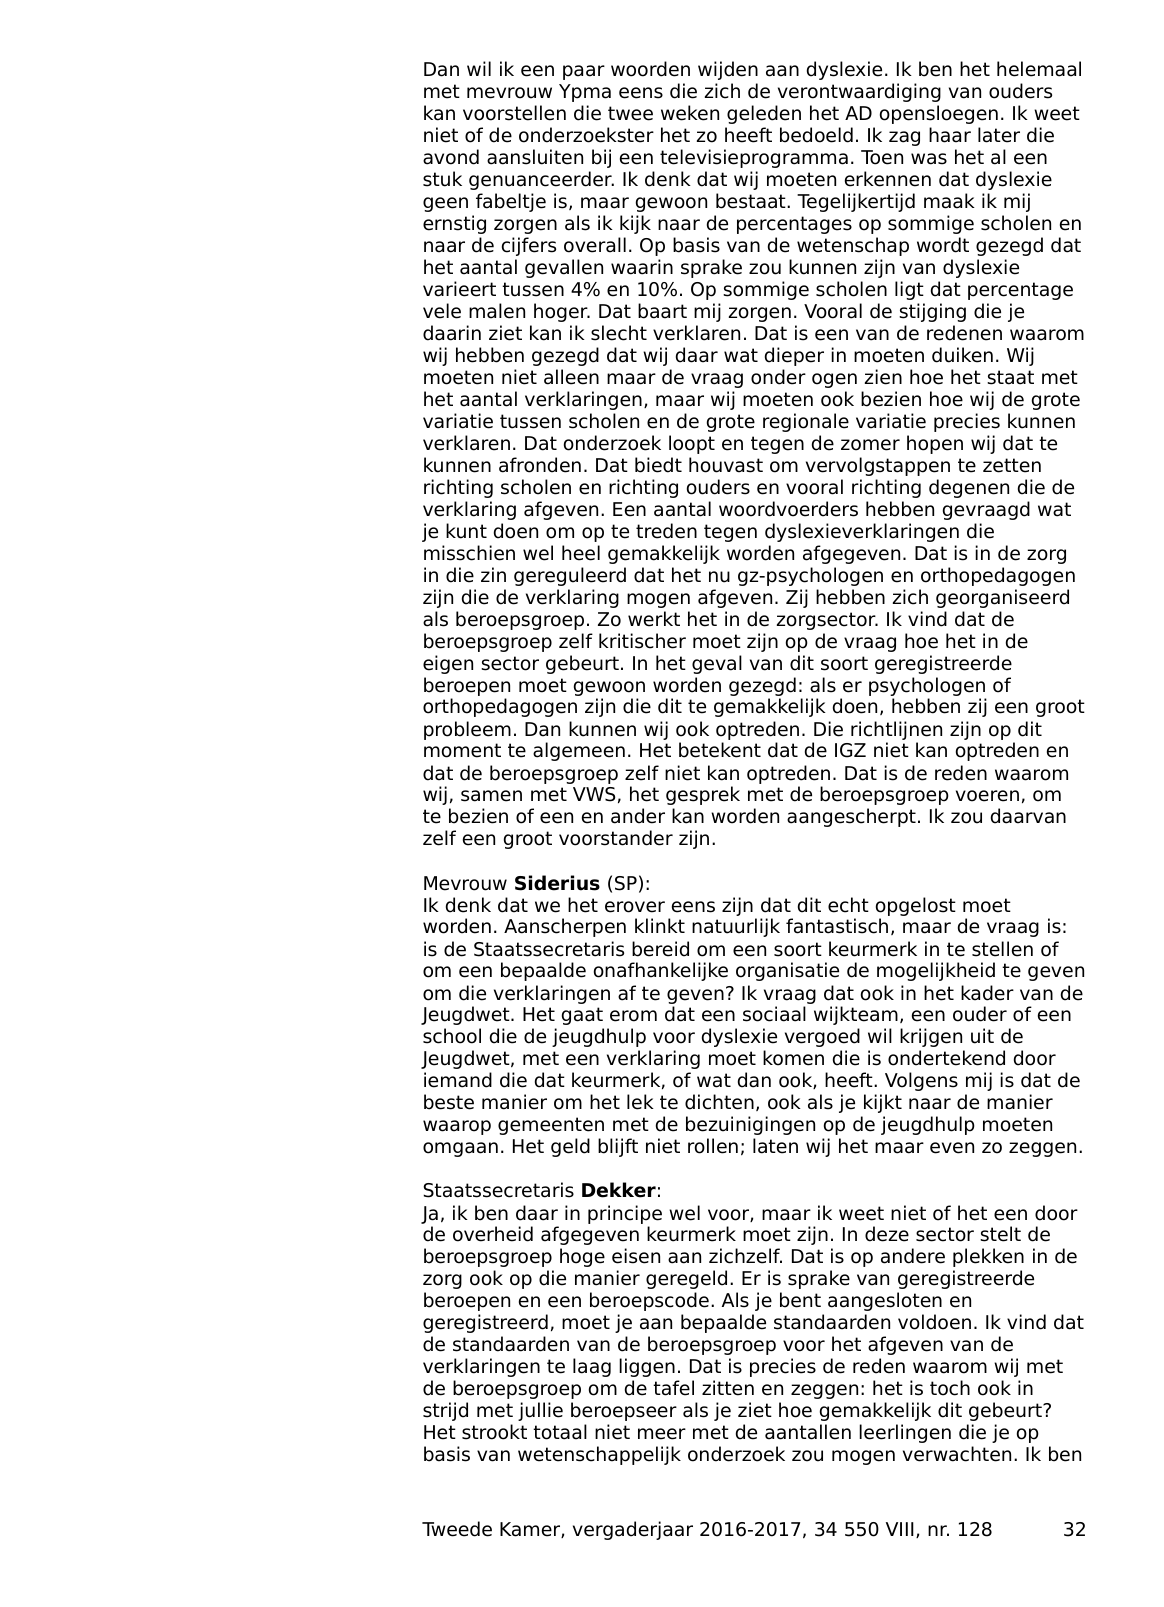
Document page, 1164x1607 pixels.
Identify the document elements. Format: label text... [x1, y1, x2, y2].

text Mevrouw Siderius (SP): [422, 872, 1087, 894]
text Staatssecretaris Dekker: [422, 1180, 1087, 1202]
text Ja, ik ben daar in principe wel voor, maar ik weet niet of het een door de overheid afgegeven keurmerk moet zijn. In deze sector stelt de beroepsgroep hoge eisen aan zichzelf. Dat is op andere plekken in de zorg ook op die manier geregeld. Er is sprake van geregistreerde beroepen en een beroepscode. Als je bent aangesloten en geregistreerd, moet je aan bepaalde standaarden voldoen. Ik vind dat de standaarden van de beroepsgroep voor het afgeven van de verklaringen te laag liggen. Dat is precies de reden waarom wij met de beroepsgroep om de tafel zitten en zeggen: het is toch ook in strijd met jullie beroepseer als je ziet hoe gemakkelijk dit gebeurt? Het strookt totaal niet meer met de aantallen leerlingen die je op basis van wetenschappelijk onderzoek zou mogen verwachten. Ik ben [422, 1202, 1087, 1466]
text Ik denk dat we het erover eens zijn dat dit echt opgelost moet worden. Aanscherpen klinkt natuurlijk fantastisch, maar de vraag is: is de Staatssecretaris bereid om een soort keurmerk in te stellen of om een bepaalde onafhankelijke organisatie de mogelijkheid te geven om die verklaringen af te geven? Ik vraag dat ook in het kader van de Jeugdwet. Het gaat erom dat een sociaal wijkteam, een ouder of een school die de jeugdhulp voor dyslexie vergoed wil krijgen uit de Jeugdwet, met een verklaring moet komen die is ondertekend door iemand die dat keurmerk, of wat dan ook, heeft. Volgens mij is dat de beste manier om het lek te dichten, ook als je kijkt naar de manier waarop gemeenten met de bezuinigingen op de jeugdhulp moeten omgaan. Het geld blijft niet rollen; laten wij het maar even zo zeggen. [422, 894, 1087, 1158]
text Dan wil ik een paar woorden wijden aan dyslexie. Ik ben het helemaal met mevrouw Ypma eens die zich de verontwaardiging van ouders kan voorstellen die twee weken geleden het AD opensloegen. Ik weet niet of de onderzoekster het zo heeft bedoeld. Ik zag haar later die avond aansluiten bij een televisieprogramma. Toen was het al een stuk genuanceerder. Ik denk dat wij moeten erkennen dat dyslexie geen fabeltje is, maar gewoon bestaat. Tegelijkertijd maak ik mij ernstig zorgen als ik kijk naar de percentages op sommige scholen en naar de cijfers overall. Op basis van de wetenschap wordt gezegd dat het aantal gevallen waarin sprake zou kunnen zijn van dyslexie varieert tussen 4% en 10%. Op sommige scholen ligt dat percentage vele malen hoger. Dat baart mij zorgen. Vooral de stijging die je daarin ziet kan ik slecht verklaren. Dat is een van de redenen waarom wij hebben gezegd dat wij daar wat dieper in moeten duiken. Wij moeten niet alleen maar de vraag onder ogen zien hoe het staat met het aantal verklaringen, maar wij moeten ook bezien hoe wij de grote variatie tussen scholen en de grote regionale variatie precies kunnen verklaren. Dat onderzoek loopt en tegen de zomer hopen wij dat te kunnen afronden. Dat biedt houvast om vervolgstappen te zetten richting scholen en richting ouders en vooral richting degenen die de verklaring afgeven. Een aantal woordvoerders hebben gevraagd wat je kunt doen om op te treden tegen dyslexieverklaringen die misschien wel heel gemakkelijk worden afgegeven. Dat is in de zorg in die zin gereguleerd dat het nu gz-psychologen en orthopedagogen zijn die de verklaring mogen afgeven. Zij hebben zich georganiseerd als beroepsgroep. Zo werkt het in de zorgsector. Ik vind dat de beroepsgroep zelf kritischer moet zijn op de vraag hoe het in de eigen sector gebeurt. In het geval van dit soort geregistreerde beroepen moet gewoon worden gezegd: als er psychologen of orthopedagogen zijn die dit te gemakkelijk doen, hebben zij een groot probleem. Dan kunnen wij ook optreden. Die richtlijnen zijn op dit moment te algemeen. Het betekent dat de IGZ niet kan optreden en dat de beroepsgroep zelf niet kan optreden. Dat is de reden waarom wij, samen met VWS, het gesprek met de beroepsgroep voeren, om te bezien of een en ander kan worden aangescherpt. Ik zou daarvan zelf een groot voorstander zijn. [422, 59, 1087, 850]
